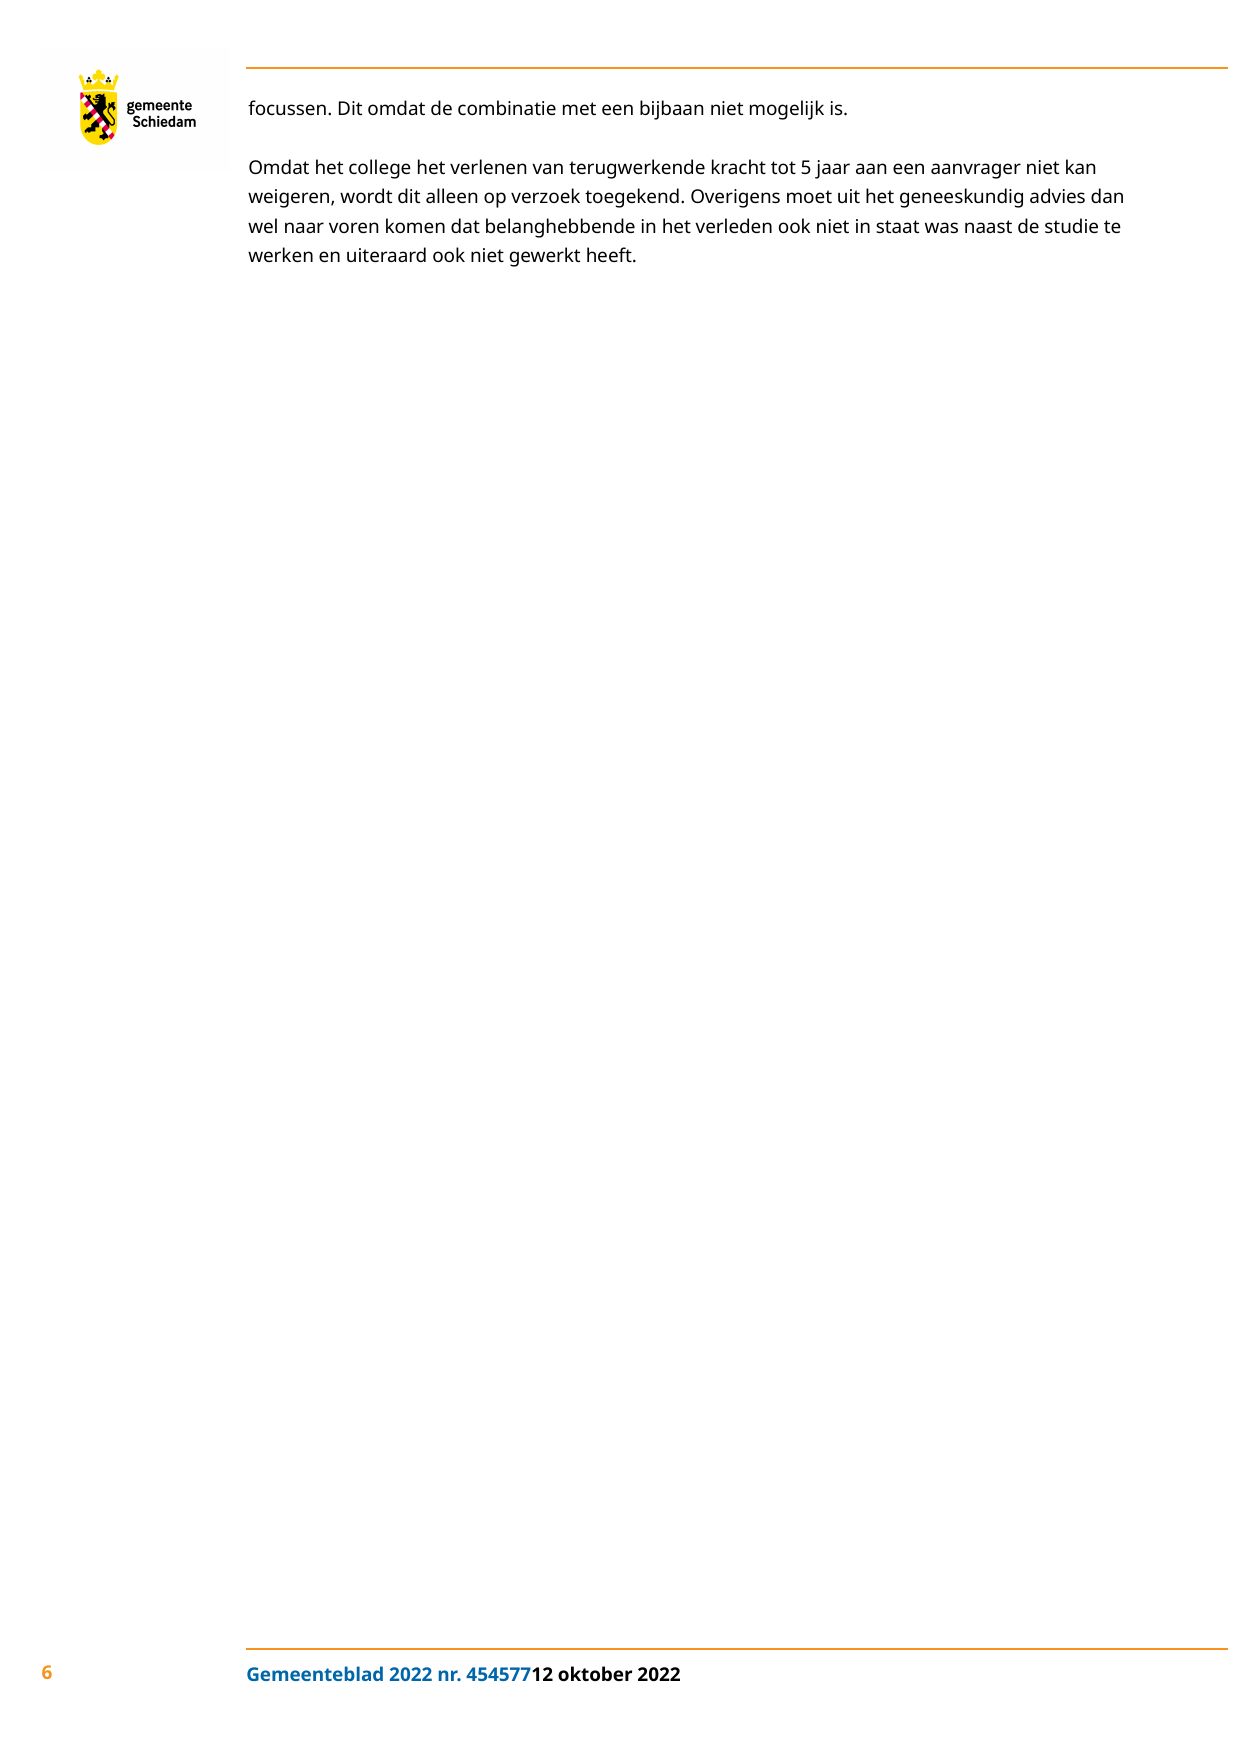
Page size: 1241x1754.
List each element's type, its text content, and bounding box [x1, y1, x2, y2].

text focussen. Dit omdat de combinatie met een bijbaan niet mogelijk is. [248, 95, 1152, 121]
text Omdat het college het verlenen van terugwerkende kracht tot 5 jaar aan een aanvrager niet kan weigeren, wordt dit alleen op verzoek toegekend. Overigens moet uit het geneeskundig advies dan wel naar voren komen dat belanghebbende in het verleden ook niet in staat was naast de studie te werken en uiteraard ook niet gewerkt heeft. [248, 154, 1152, 268]
picture [41, 47, 231, 172]
